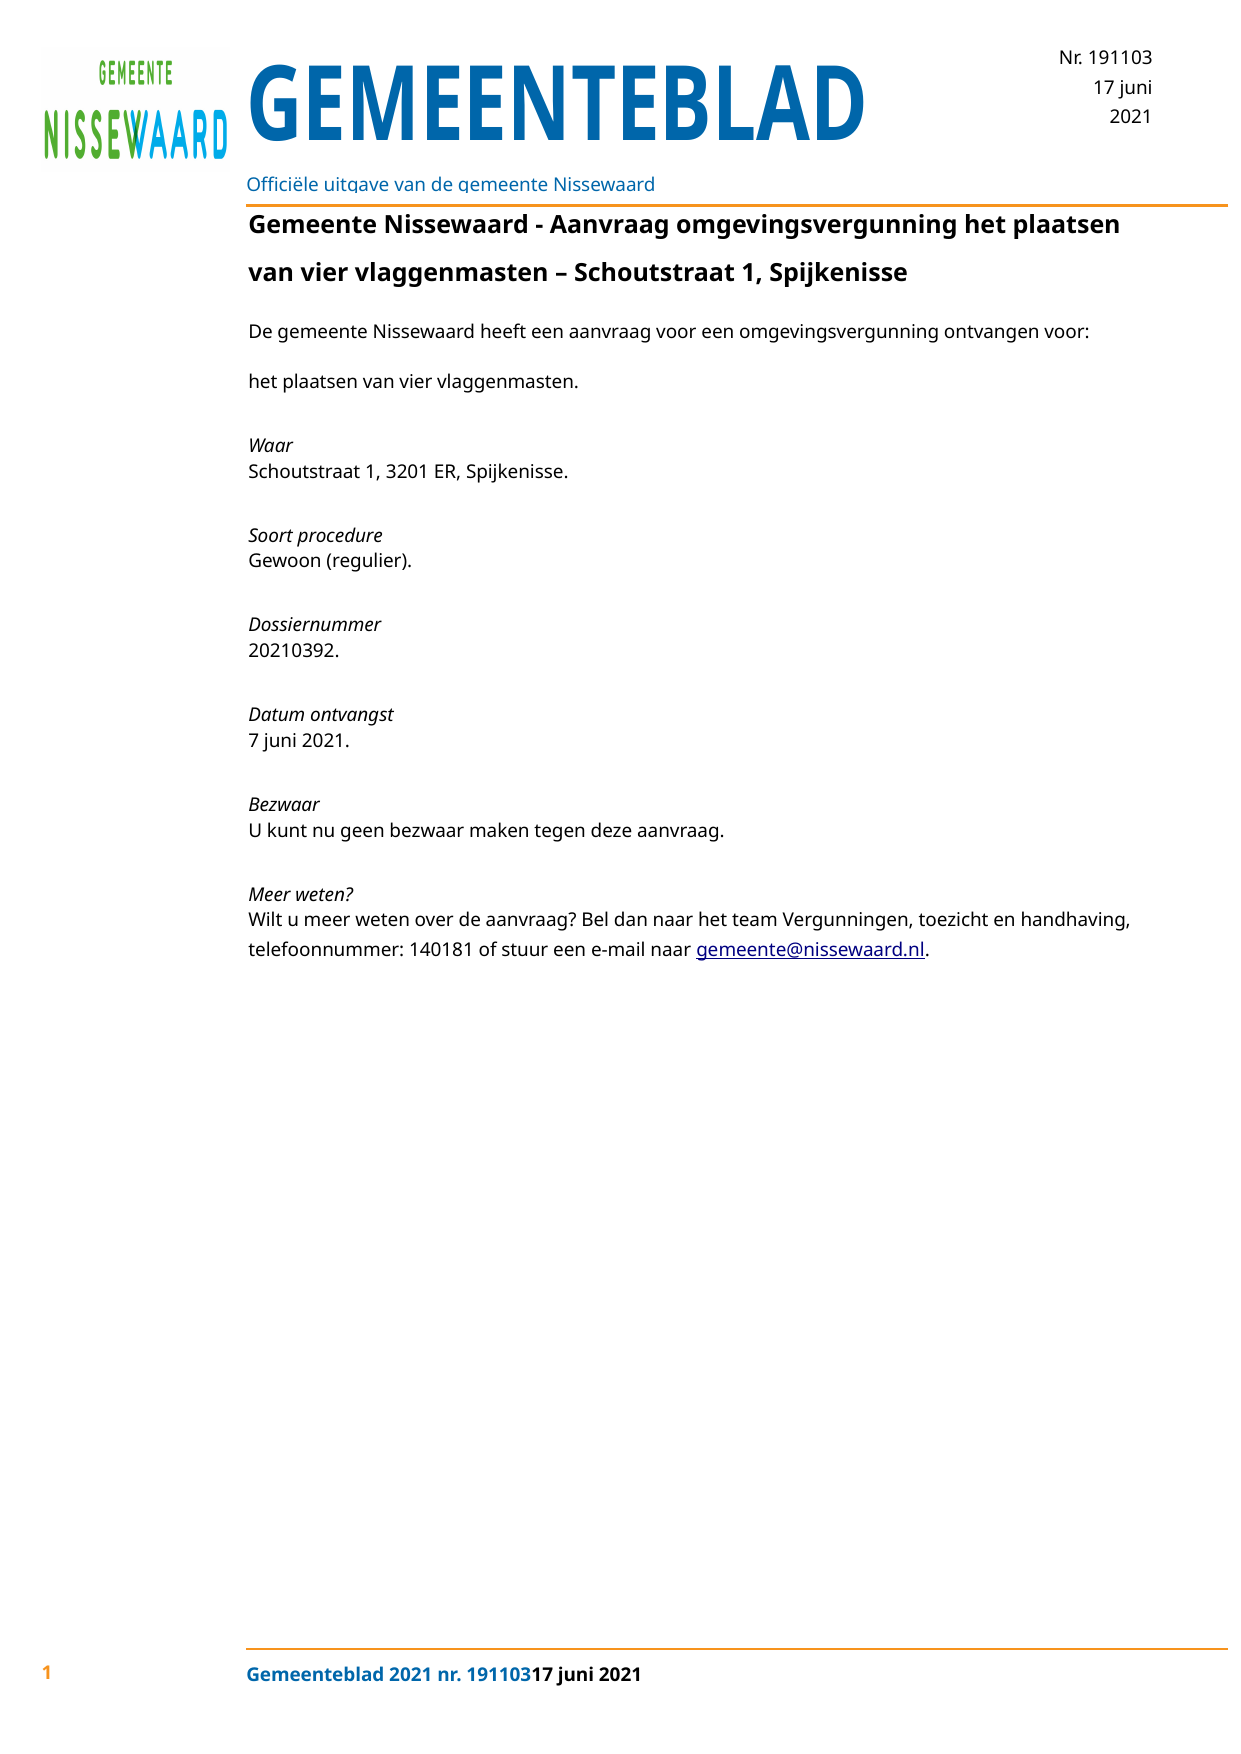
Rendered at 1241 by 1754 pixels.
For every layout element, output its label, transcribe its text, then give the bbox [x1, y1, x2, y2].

text Meer weten? [248, 881, 1152, 906]
text Dossiernummer [248, 612, 1152, 637]
text Bezwaar [248, 791, 1152, 817]
text Waar [248, 432, 1152, 458]
text Wilt u meer weten over de aanvraag? Bel dan naar het team Vergunningen, toezicht en handhaving, telefoonnummer: 140181 of stuur een e-mail naar gemeente@nissewaard.nl. [248, 906, 1152, 962]
text 7 juni 2021. [248, 727, 1152, 753]
text Gemeente Nissewaard - Aanvraag omgevingsvergunning het plaatsen van vier vlaggenmasten – Schoutstraat 1, Spijkenisse [248, 207, 1152, 288]
text Soort procedure [248, 522, 1152, 548]
text het plaatsen van vier vlaggenmasten. [248, 368, 1152, 394]
text Gewoon (regulier). [248, 548, 1152, 573]
text Schoutstraat 1, 3201 ER, Spijkenisse. [248, 458, 1152, 484]
text 20210392. [248, 637, 1152, 663]
picture [41, 47, 231, 172]
text U kunt nu geen bezwaar maken tegen deze aanvraag. [248, 817, 1152, 842]
text De gemeente Nissewaard heeft een aanvraag voor een omgevingsvergunning ontvangen voor: [248, 318, 1152, 344]
text Datum ontvangst [248, 701, 1152, 727]
